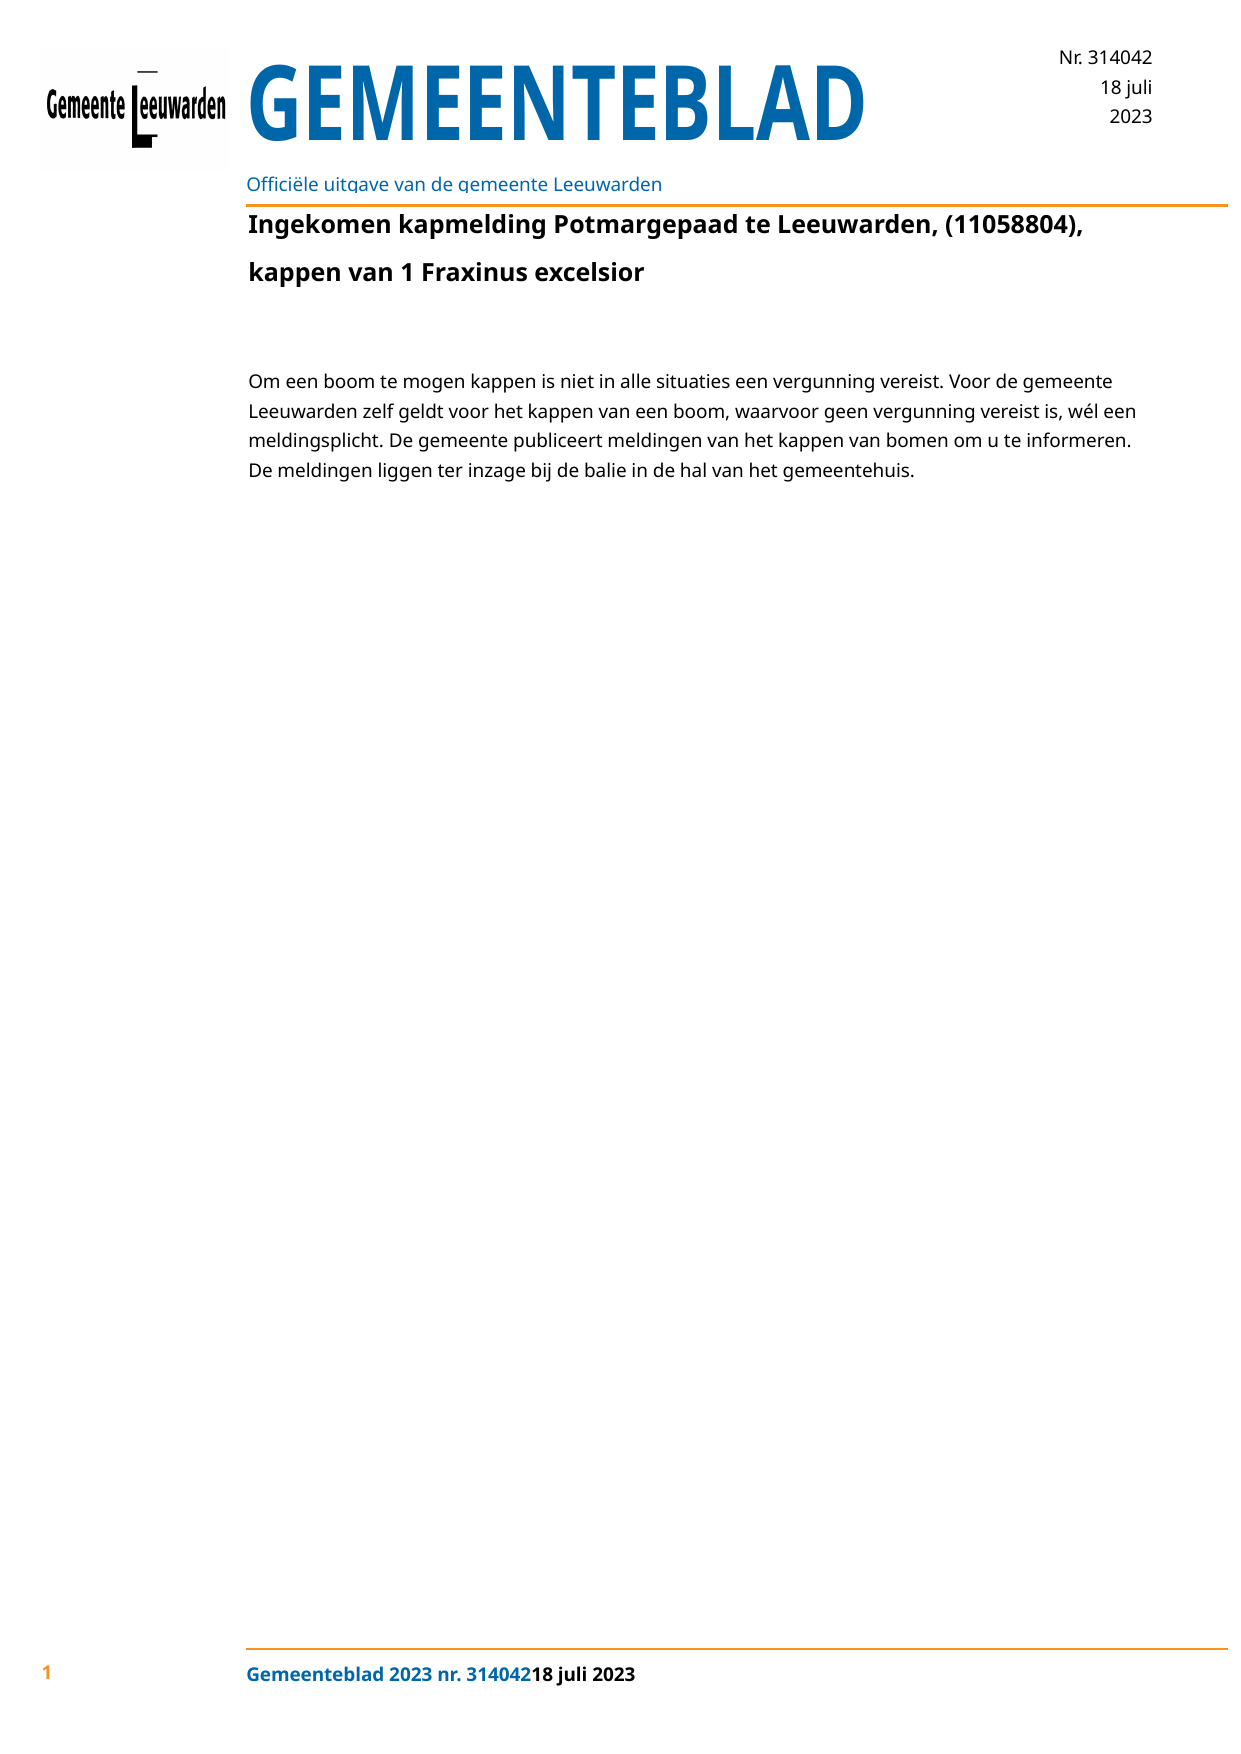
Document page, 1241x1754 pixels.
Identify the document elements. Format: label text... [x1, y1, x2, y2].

text Ingekomen kapmelding Potmargepaad te Leeuwarden, (11058804), kappen van 1 Fraxinus excelsior [248, 207, 1152, 288]
picture [41, 47, 231, 172]
text Om een boom te mogen kappen is niet in alle situaties een vergunning vereist. Voor de gemeente Leeuwarden zelf geldt voor het kappen van een boom, waarvoor geen vergunning vereist is, wél een meldingsplicht. De gemeente publiceert meldingen van het kappen van bomen om u te informeren. De meldingen liggen ter inzage bij de balie in de hal van het gemeentehuis. [248, 368, 1152, 483]
